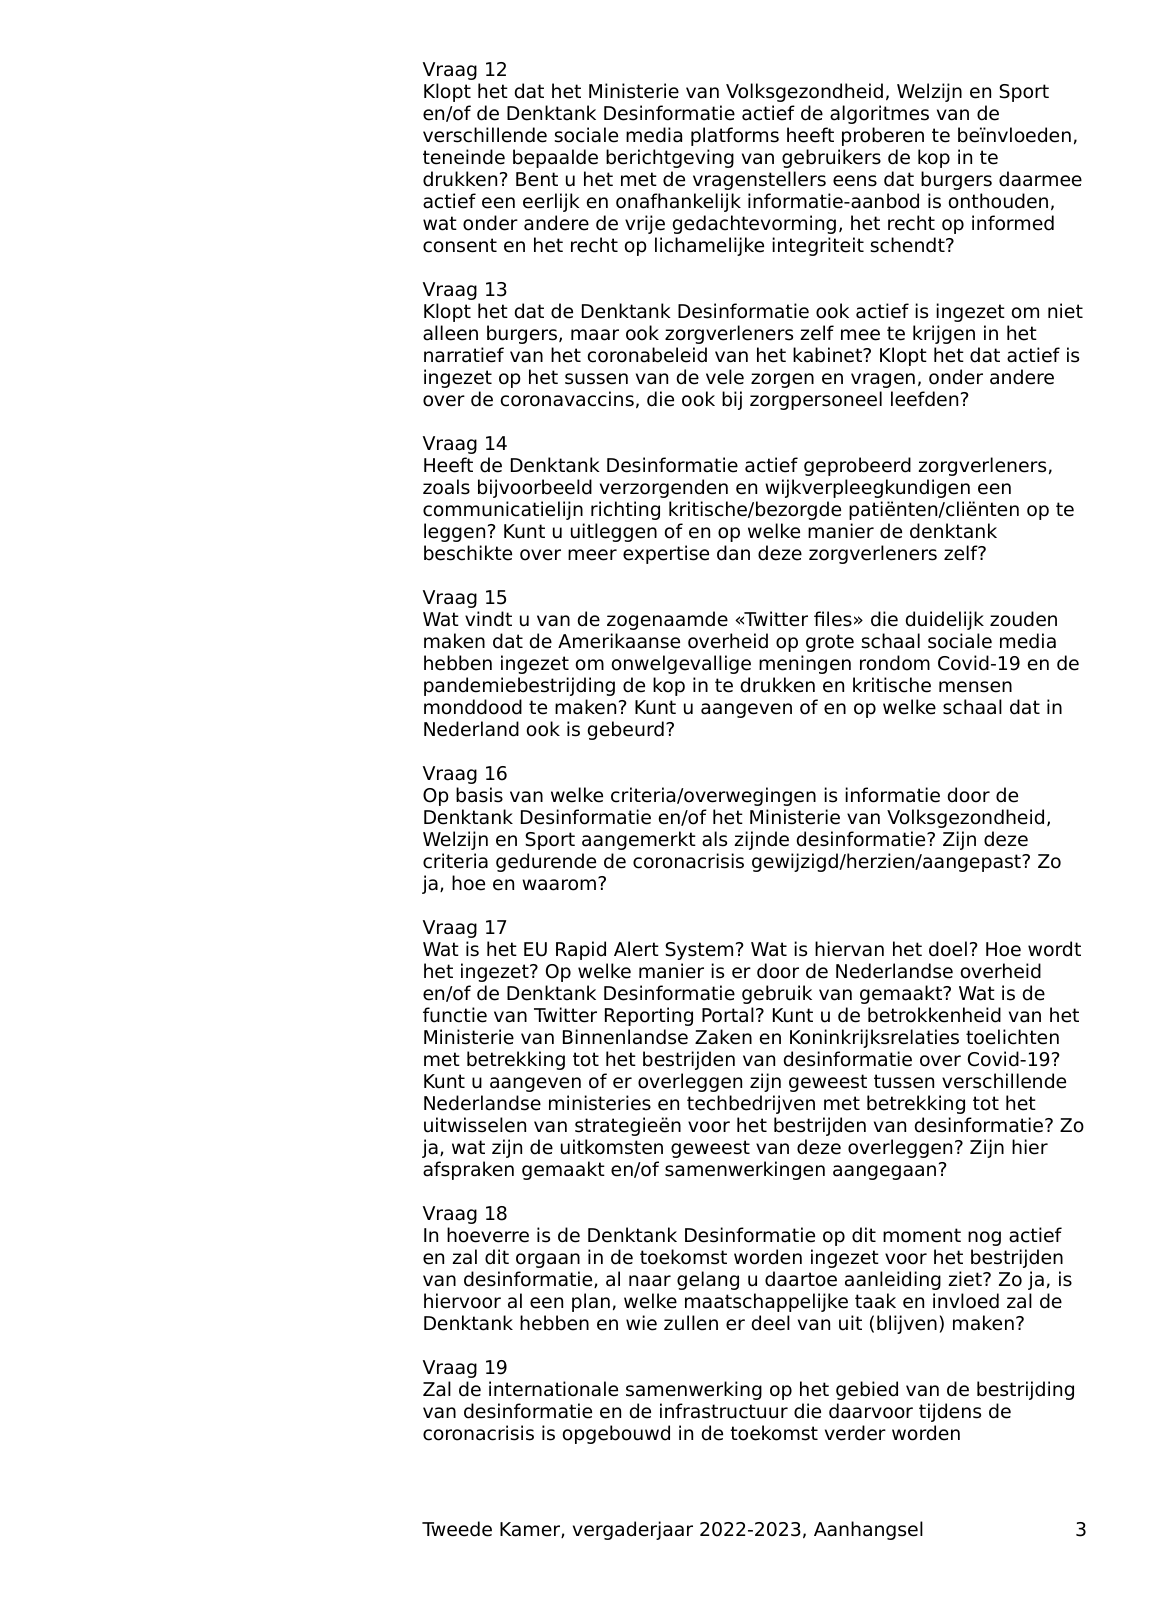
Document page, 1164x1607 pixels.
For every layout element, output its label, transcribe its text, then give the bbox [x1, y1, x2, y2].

text Op basis van welke criteria/overwegingen is informatie door de Denktank Desinformatie en/of het Ministerie van Volksgezondheid, Welzijn en Sport aangemerkt als zijnde desinformatie? Zijn deze criteria gedurende de coronacrisis gewijzigd/herzien/aangepast? Zo ja, hoe en waarom? [422, 785, 1087, 895]
text Klopt het dat het Ministerie van Volksgezondheid, Welzijn en Sport en/of de Denktank Desinformatie actief de algoritmes van de verschillende sociale media platforms heeft proberen te beïnvloeden, teneinde bepaalde berichtgeving van gebruikers de kop in te drukken? Bent u het met de vragenstellers eens dat burgers daarmee actief een eerlijk en onafhankelijk informatie-aanbod is onthouden, wat onder andere de vrije gedachtevorming, het recht op informed consent en het recht op lichamelijke integriteit schendt? [422, 81, 1087, 257]
text Klopt het dat de Denktank Desinformatie ook actief is ingezet om niet alleen burgers, maar ook zorgverleners zelf mee te krijgen in het narratief van het coronabeleid van het kabinet? Klopt het dat actief is ingezet op het sussen van de vele zorgen en vragen, onder andere over de coronavaccins, die ook bij zorgpersoneel leefden? [422, 301, 1087, 411]
text Vraag 13 [422, 279, 1087, 301]
text Vraag 16 [422, 763, 1087, 785]
text Vraag 15 [422, 587, 1087, 609]
text Wat is het EU Rapid Alert System? Wat is hiervan het doel? Hoe wordt het ingezet? Op welke manier is er door de Nederlandse overheid en/of de Denktank Desinformatie gebruik van gemaakt? Wat is de functie van Twitter Reporting Portal? Kunt u de betrokkenheid van het Ministerie van Binnenlandse Zaken en Koninkrijksrelaties toelichten met betrekking tot het bestrijden van desinformatie over Covid-19? Kunt u aangeven of er overleggen zijn geweest tussen verschillende Nederlandse ministeries en techbedrijven met betrekking tot het uitwisselen van strategieën voor het bestrijden van desinformatie? Zo ja, wat zijn de uitkomsten geweest van deze overleggen? Zijn hier afspraken gemaakt en/of samenwerkingen aangegaan? [422, 939, 1087, 1181]
text Heeft de Denktank Desinformatie actief geprobeerd zorgverleners, zoals bijvoorbeeld verzorgenden en wijkverpleegkundigen een communicatielijn richting kritische/bezorgde patiënten/cliënten op te leggen? Kunt u uitleggen of en op welke manier de denktank beschikte over meer expertise dan deze zorgverleners zelf? [422, 455, 1087, 565]
text Vraag 14 [422, 433, 1087, 455]
text Wat vindt u van de zogenaamde «Twitter files» die duidelijk zouden maken dat de Amerikaanse overheid op grote schaal sociale media hebben ingezet om onwelgevallige meningen rondom Covid-19 en de pandemiebestrijding de kop in te drukken en kritische mensen monddood te maken? Kunt u aangeven of en op welke schaal dat in Nederland ook is gebeurd? [422, 609, 1087, 741]
text Vraag 12 [422, 59, 1087, 81]
text Zal de internationale samenwerking op het gebied van de bestrijding van desinformatie en de infrastructuur die daarvoor tijdens de coronacrisis is opgebouwd in de toekomst verder worden [422, 1379, 1087, 1445]
text Vraag 19 [422, 1357, 1087, 1379]
text Vraag 18 [422, 1203, 1087, 1225]
text In hoeverre is de Denktank Desinformatie op dit moment nog actief en zal dit orgaan in de toekomst worden ingezet voor het bestrijden van desinformatie, al naar gelang u daartoe aanleiding ziet? Zo ja, is hiervoor al een plan, welke maatschappelijke taak en invloed zal de Denktank hebben en wie zullen er deel van uit (blijven) maken? [422, 1225, 1087, 1335]
text Vraag 17 [422, 917, 1087, 939]
